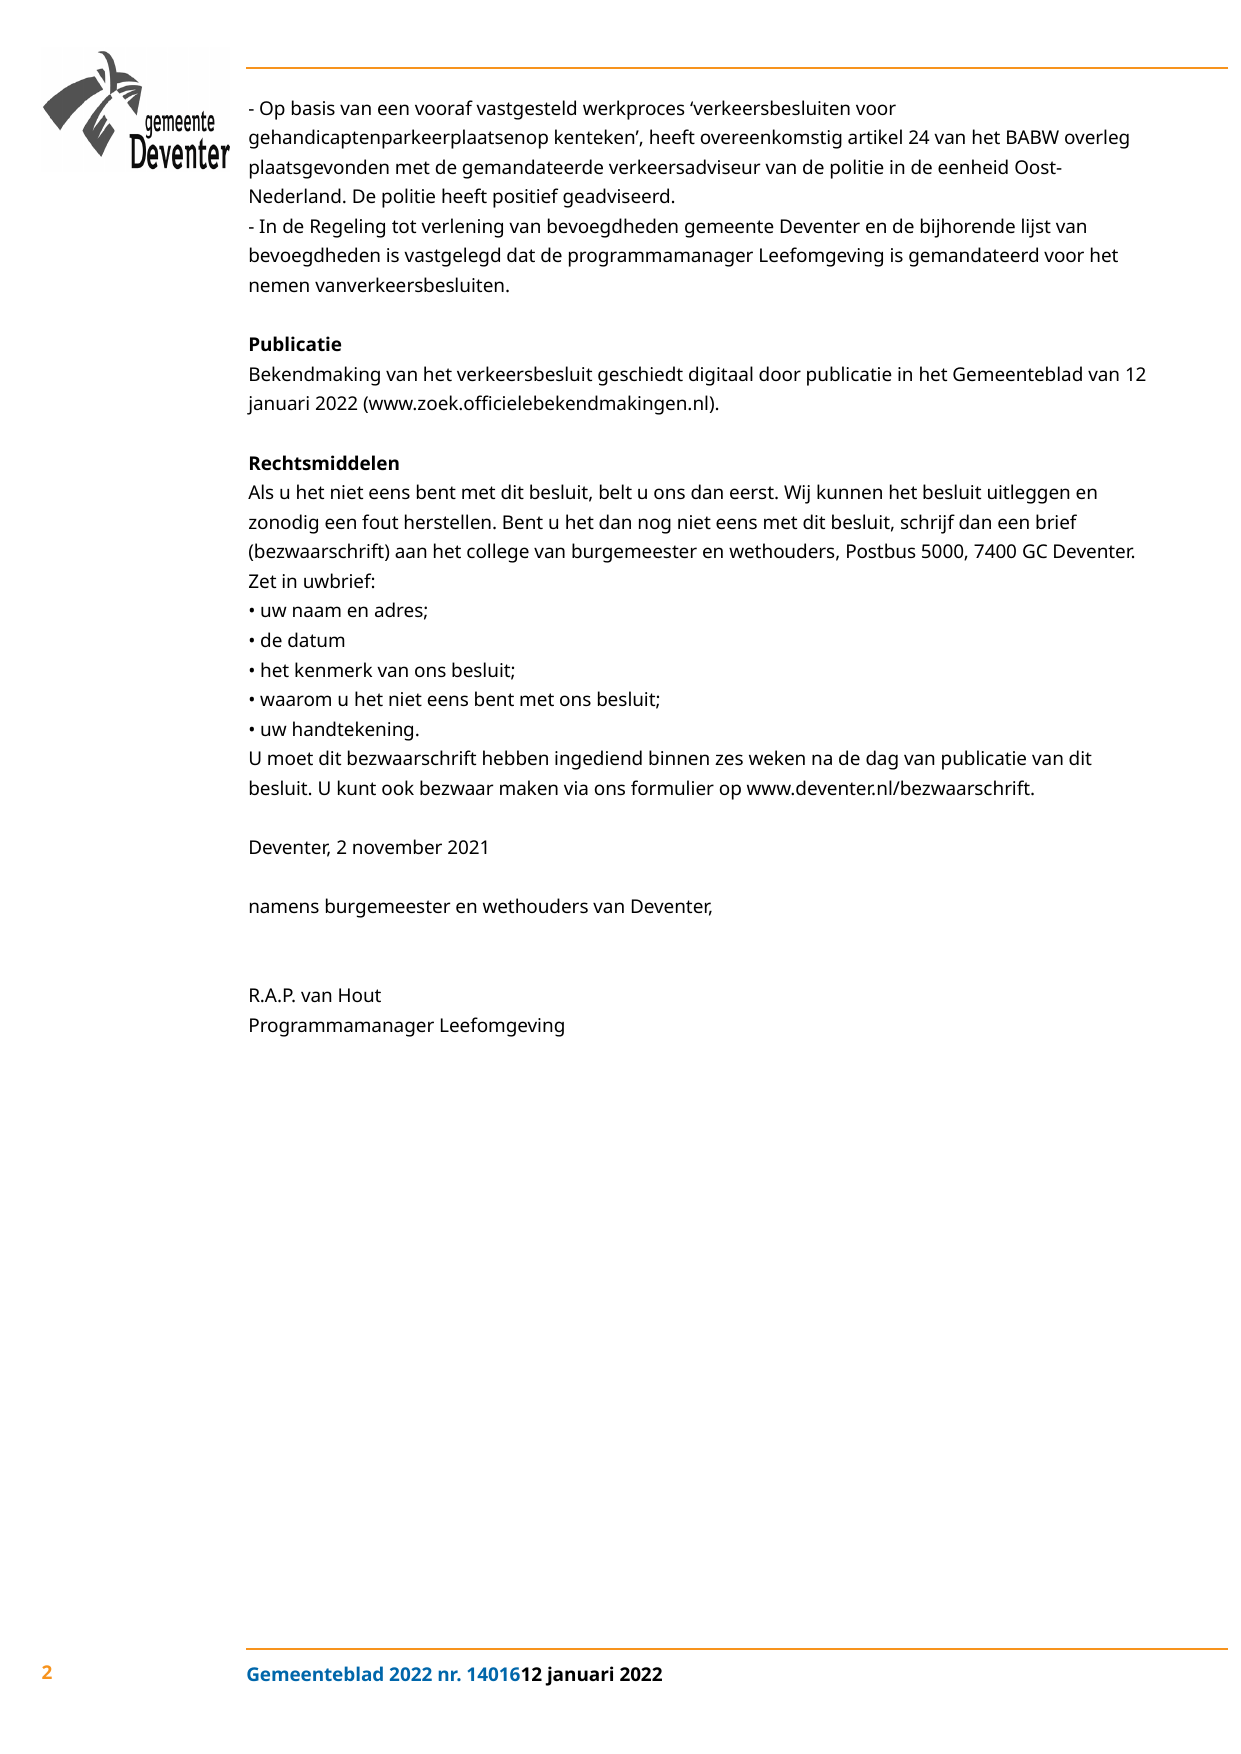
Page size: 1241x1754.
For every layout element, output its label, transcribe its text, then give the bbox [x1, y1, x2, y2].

text • uw handtekening. [248, 716, 1152, 742]
text Bekendmaking van het verkeersbesluit geschiedt digitaal door publicatie in het Gemeenteblad van 12 januari 2022 (www.zoek.officielebekendmakingen.nl). [248, 361, 1152, 416]
text Zet in uwbrief: [248, 568, 1152, 594]
text • uw naam en adres; [248, 598, 1152, 623]
text Als u het niet eens bent met dit besluit, belt u ons dan eerst. Wij kunnen het besluit uitleggen en zonodig een fout herstellen. Bent u het dan nog niet eens met dit besluit, schrijf dan een brief (bezwaarschrift) aan het college van burgemeester en wethouders, Postbus 5000, 7400 GC Deventer. [248, 479, 1152, 564]
text - Op basis van een vooraf vastgesteld werkproces ‘verkeersbesluiten voor gehandicaptenparkeerplaatsenop kenteken’, heeft overeenkomstig artikel 24 van het BABW overleg plaatsgevonden met de gemandateerde verkeersadviseur van de politie in de eenheid Oost-Nederland. De politie heeft positief geadviseerd. [248, 95, 1152, 209]
text U moet dit bezwaarschrift hebben ingediend binnen zes weken na de dag van publicatie van dit besluit. U kunt ook bezwaar maken via ons formulier op www.deventer.nl/bezwaarschrift. [248, 746, 1152, 801]
text namens burgemeester en wethouders van Deventer, [248, 893, 1152, 919]
text • de datum [248, 627, 1152, 653]
text • waarom u het niet eens bent met ons besluit; [248, 686, 1152, 712]
text Programmamanager Leefomgeving [248, 1012, 1152, 1038]
picture [41, 47, 231, 172]
text Publicatie [248, 331, 1152, 357]
text - In de Regeling tot verlening van bevoegdheden gemeente Deventer en de bijhorende lijst van bevoegdheden is vastgelegd dat de programmamanager Leefomgeving is gemandateerd voor het nemen vanverkeersbesluiten. [248, 213, 1152, 298]
text R.A.P. van Hout [248, 982, 1152, 1008]
text Deventer, 2 november 2021 [248, 834, 1152, 860]
text Rechtsmiddelen [248, 450, 1152, 476]
text • het kenmerk van ons besluit; [248, 657, 1152, 683]
